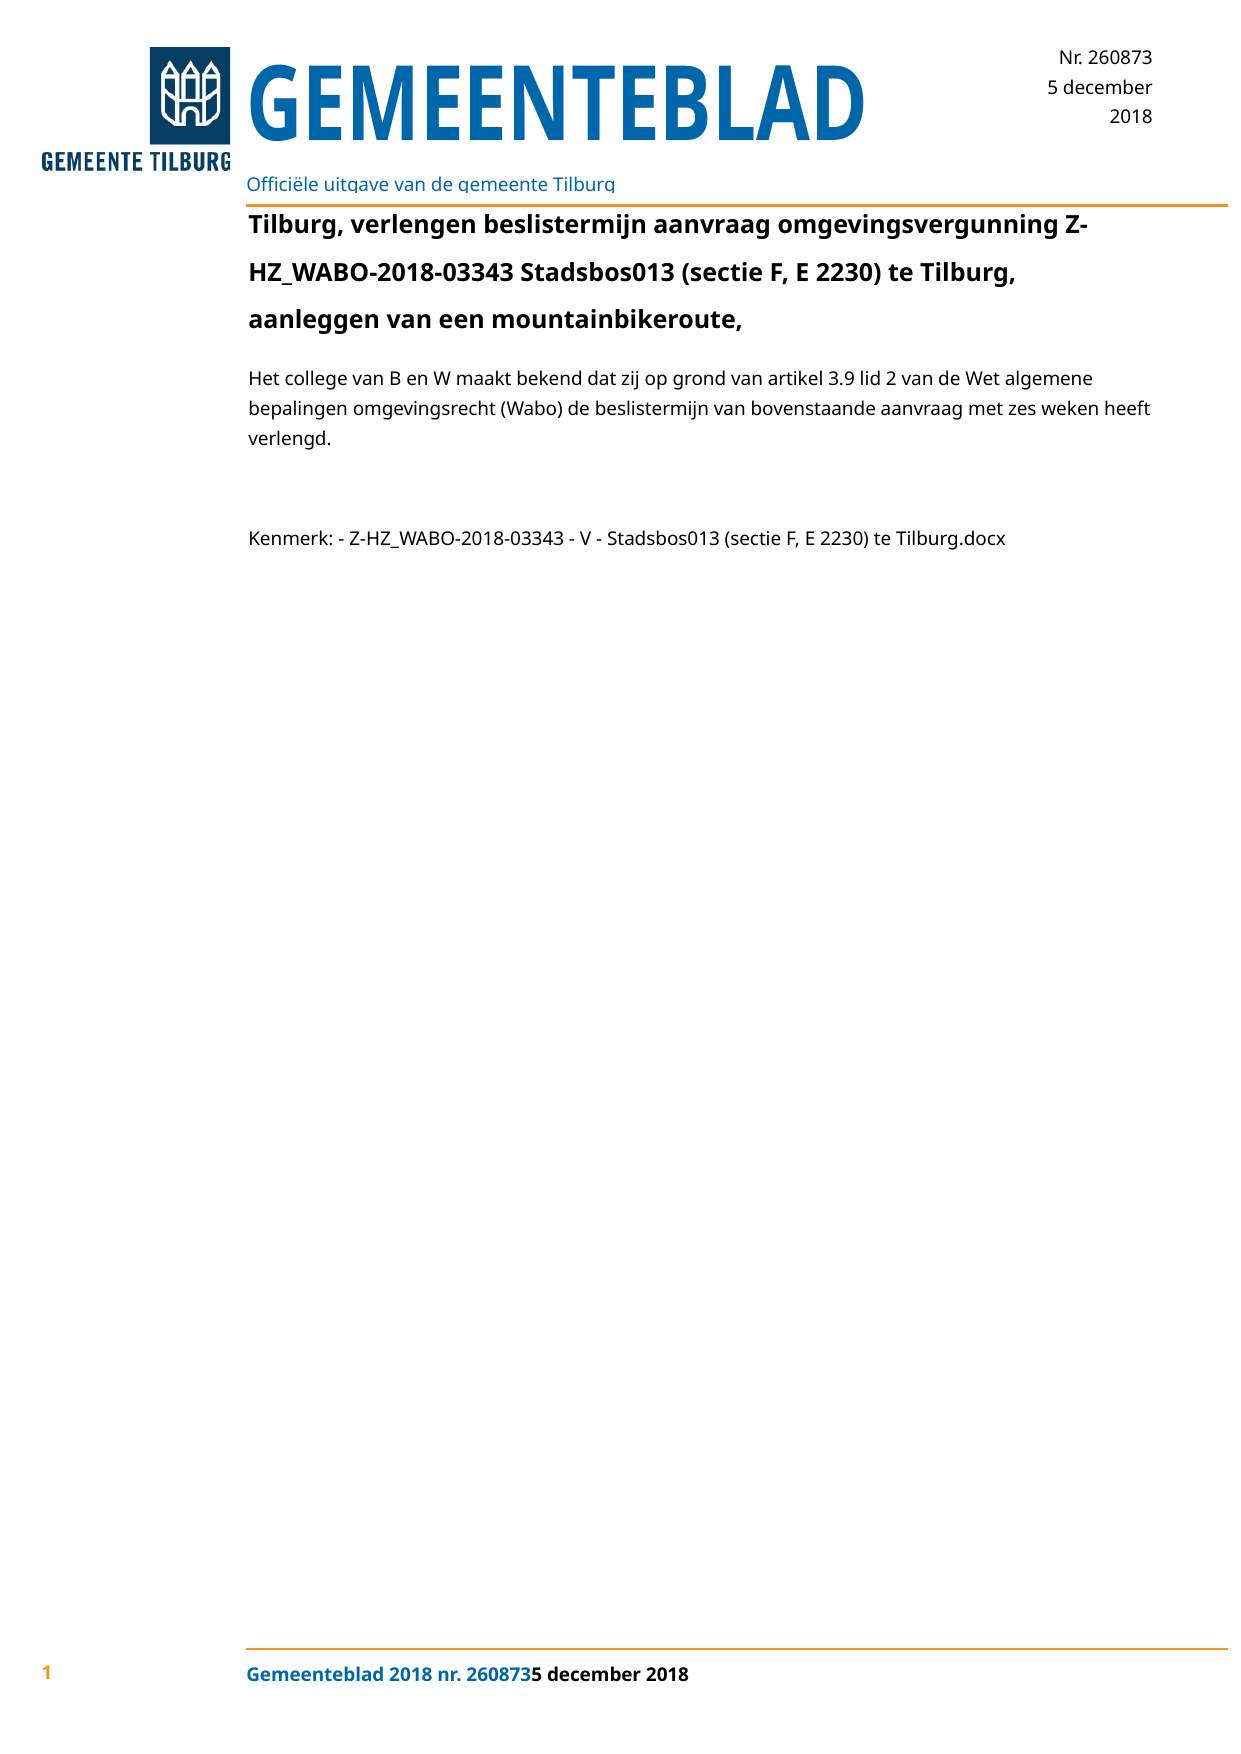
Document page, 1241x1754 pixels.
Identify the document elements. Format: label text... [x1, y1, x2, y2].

text Kenmerk: - Z-HZ_WABO-2018-03343 - V - Stadsbos013 (sectie F, E 2230) te Tilburg.docx [248, 526, 1152, 551]
text Tilburg, verlengen beslistermijn aanvraag omgevingsvergunning Z-HZ_WABO-2018-03343 Stadsbos013 (sectie F, E 2230) te Tilburg, aanleggen van een mountainbikeroute, [248, 207, 1152, 336]
text Het college van B en W maakt bekend dat zij op grond van artikel 3.9 lid 2 van de Wet algemene bepalingen omgevingsrecht (Wabo) de beslistermijn van bovenstaande aanvraag met zes weken heeft verlengd. [248, 366, 1152, 450]
picture [41, 47, 231, 172]
